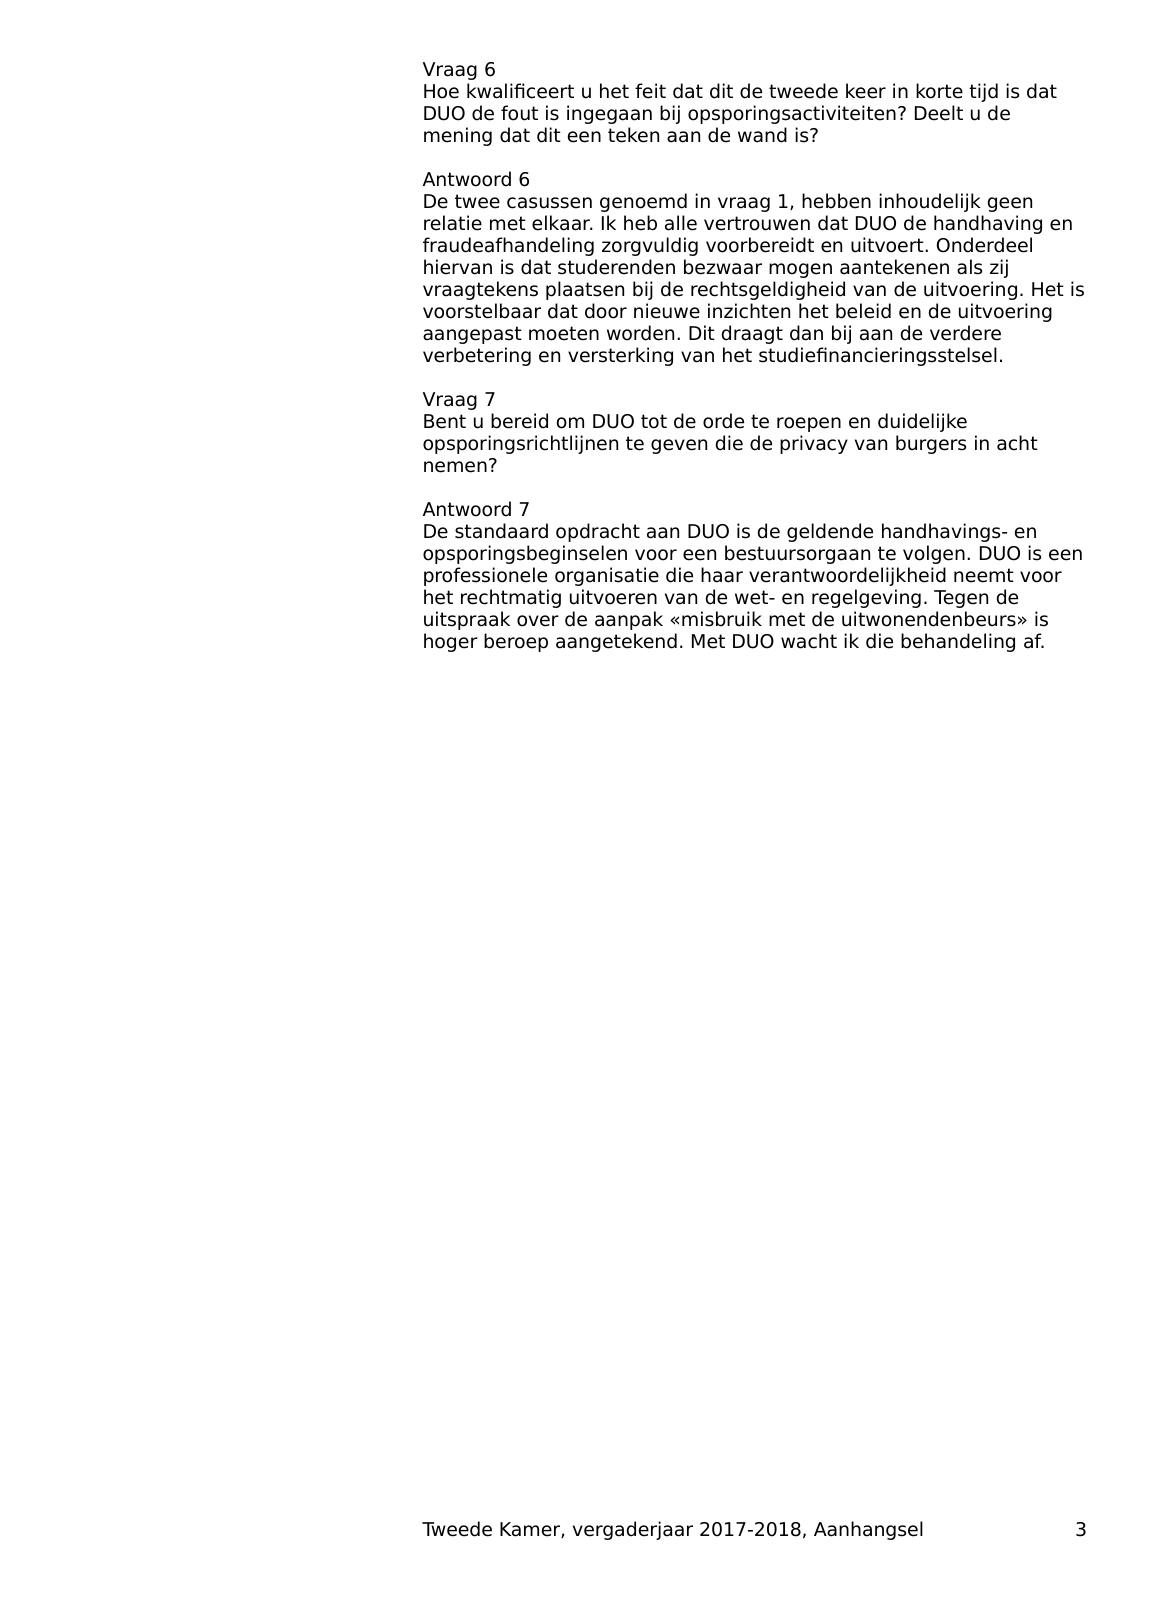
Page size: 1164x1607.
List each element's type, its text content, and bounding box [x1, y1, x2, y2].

text Antwoord 6 [422, 169, 1087, 191]
text Hoe kwalificeert u het feit dat dit de tweede keer in korte tijd is dat DUO de fout is ingegaan bij opsporingsactiviteiten? Deelt u de mening dat dit een teken aan de wand is? [422, 81, 1087, 147]
text Antwoord 7 [422, 499, 1087, 521]
text Vraag 6 [422, 59, 1087, 81]
text Bent u bereid om DUO tot de orde te roepen en duidelijke opsporingsrichtlijnen te geven die de privacy van burgers in acht nemen? [422, 411, 1087, 477]
text De standaard opdracht aan DUO is de geldende handhavings- en opsporingsbeginselen voor een bestuursorgaan te volgen. DUO is een professionele organisatie die haar verantwoordelijkheid neemt voor het rechtmatig uitvoeren van de wet- en regelgeving. Tegen de uitspraak over de aanpak «misbruik met de uitwonendenbeurs» is hoger beroep aangetekend. Met DUO wacht ik die behandeling af. [422, 521, 1087, 653]
text De twee casussen genoemd in vraag 1, hebben inhoudelijk geen relatie met elkaar. Ik heb alle vertrouwen dat DUO de handhaving en fraudeafhandeling zorgvuldig voorbereidt en uitvoert. Onderdeel hiervan is dat studerenden bezwaar mogen aantekenen als zij vraagtekens plaatsen bij de rechtsgeldigheid van de uitvoering. Het is voorstelbaar dat door nieuwe inzichten het beleid en de uitvoering aangepast moeten worden. Dit draagt dan bij aan de verdere verbetering en versterking van het studiefinancieringsstelsel. [422, 191, 1087, 367]
text Vraag 7 [422, 389, 1087, 411]
